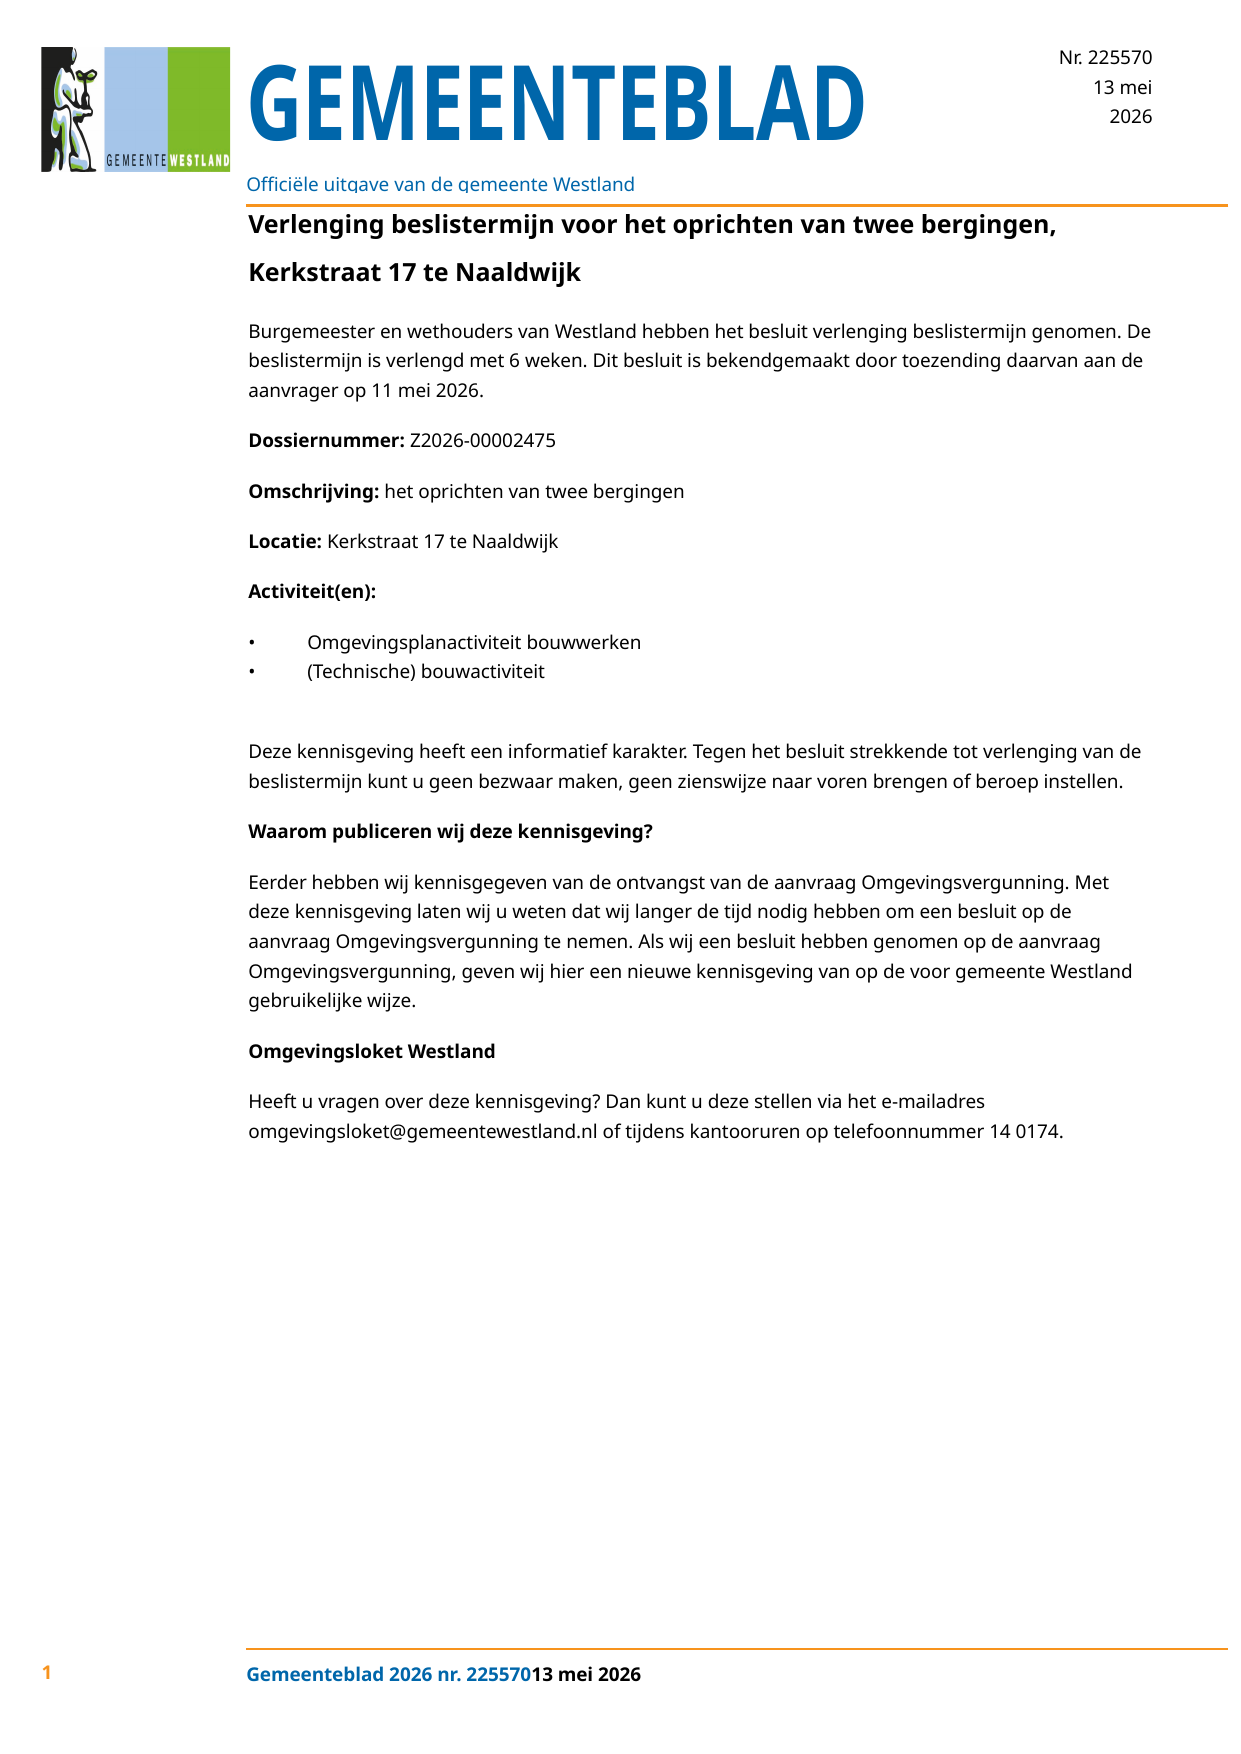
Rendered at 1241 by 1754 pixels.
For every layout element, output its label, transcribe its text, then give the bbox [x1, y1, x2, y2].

text Waarom publiceren wij deze kennisgeving? [248, 819, 1152, 844]
picture [41, 47, 231, 172]
text Omgevingsloket Westland [248, 1038, 1152, 1064]
text Deze kennisgeving heeft een informatief karakter. Tegen het besluit strekkende tot verlenging van de beslistermijn kunt u geen bezwaar maken, geen zienswijze naar voren brengen of beroep instellen. [248, 739, 1152, 794]
text Burgemeester en wethouders van Westland hebben het besluit verlenging beslistermijn genomen. De beslistermijn is verlengd met 6 weken. Dit besluit is bekendgemaakt door toezending daarvan aan de aanvrager op 11 mei 2026. [248, 318, 1152, 403]
text Locatie: Kerkstraat 17 te Naaldwijk [248, 528, 1152, 554]
list Omgevingsplanactiviteit bouwwerken [248, 629, 1152, 655]
list (Technische) bouwactiviteit [248, 659, 1152, 684]
text Heeft u vragen over deze kennisgeving? Dan kunt u deze stellen via het e-mailadres omgevingsloket@gemeentewestland.nl of tijdens kantooruren op telefoonnummer 14 0174. [248, 1088, 1152, 1144]
text Eerder hebben wij kennisgegeven van de ontvangst van de aanvraag Omgevingsvergunning. Met deze kennisgeving laten wij u weten dat wij langer de tijd nodig hebben om een besluit op de aanvraag Omgevingsvergunning te nemen. Als wij een besluit hebben genomen op de aanvraag Omgevingsvergunning, geven wij hier een nieuwe kennisgeving van op de voor gemeente Westland gebruikelijke wijze. [248, 869, 1152, 1013]
text Verlenging beslistermijn voor het oprichten van twee bergingen, Kerkstraat 17 te Naaldwijk [248, 207, 1152, 288]
text Activiteit(en): [248, 579, 1152, 604]
text Dossiernummer: Z2026-00002475 [248, 427, 1152, 453]
text Omschrijving: het oprichten van twee bergingen [248, 478, 1152, 504]
